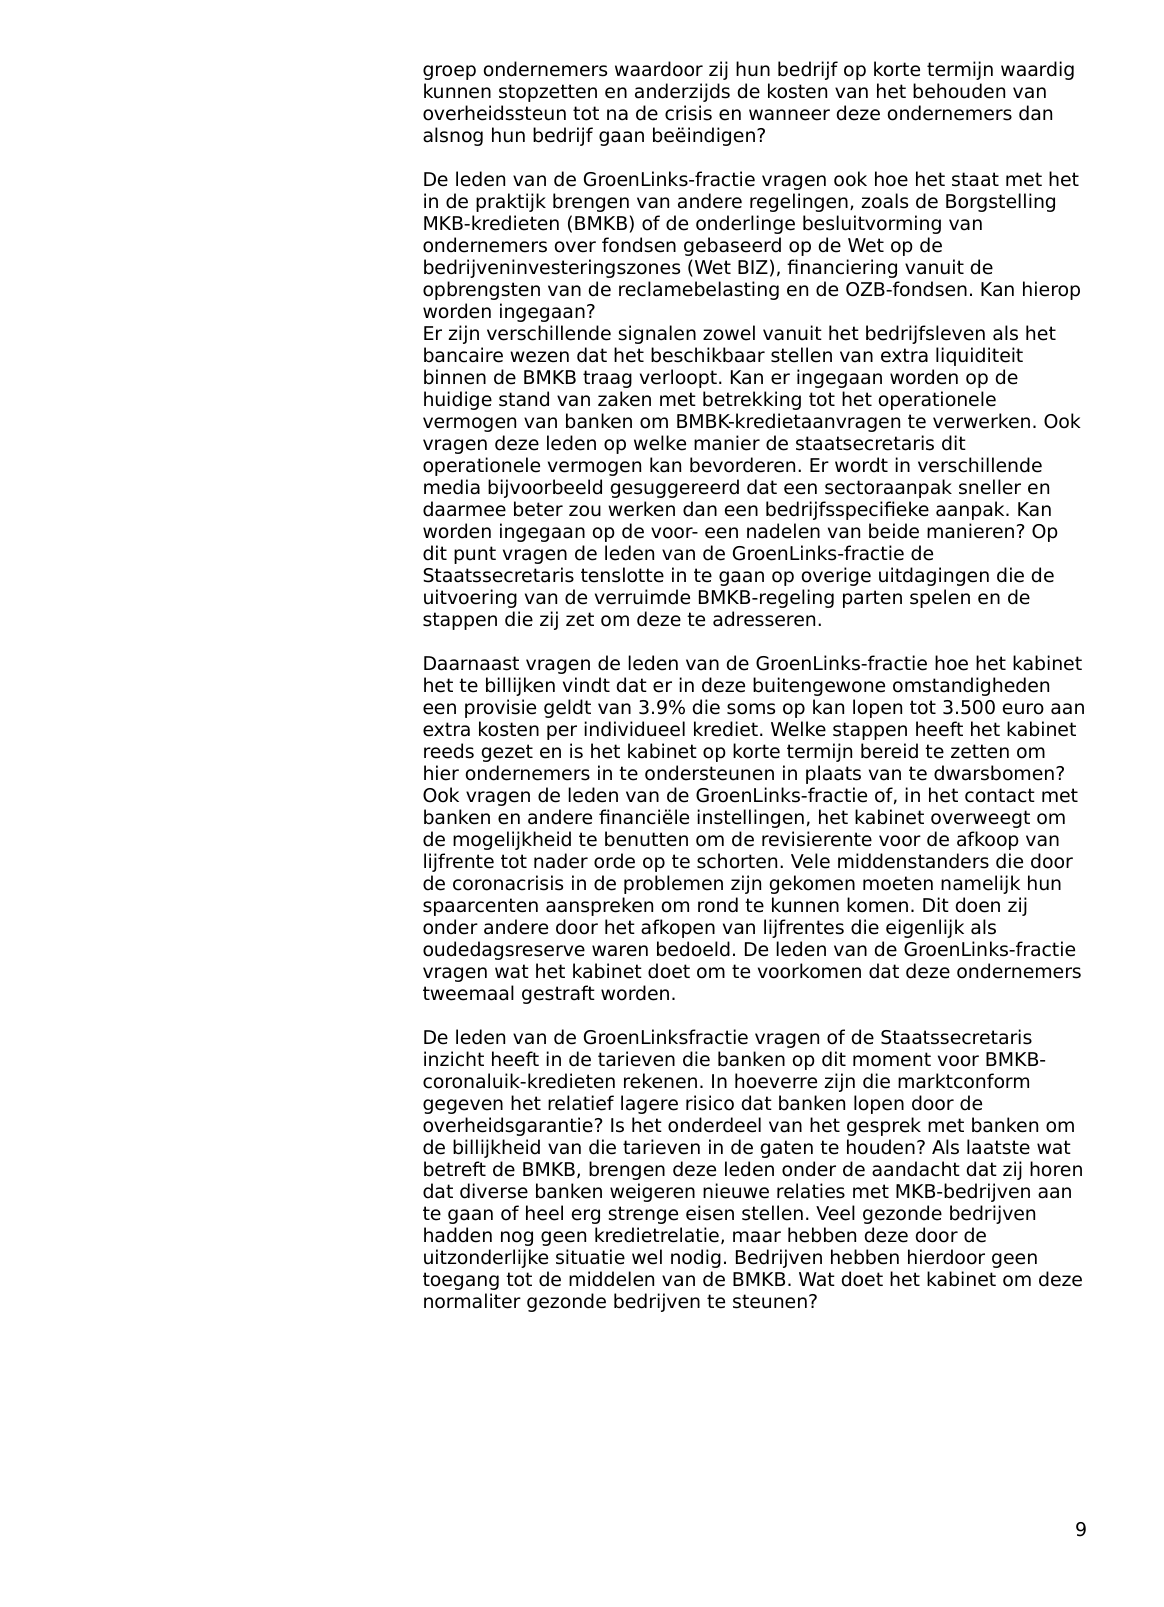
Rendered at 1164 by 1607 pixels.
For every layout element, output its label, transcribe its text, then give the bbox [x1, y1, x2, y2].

text groep ondernemers waardoor zij hun bedrijf op korte termijn waardig kunnen stopzetten en anderzijds de kosten van het behouden van overheidssteun tot na de crisis en wanneer deze ondernemers dan alsnog hun bedrijf gaan beëindigen? [422, 59, 1087, 147]
text Daarnaast vragen de leden van de GroenLinks-fractie hoe het kabinet het te billijken vindt dat er in deze buitengewone omstandigheden een provisie geldt van 3.9% die soms op kan lopen tot 3.500 euro aan extra kosten per individueel krediet. Welke stappen heeft het kabinet reeds gezet en is het kabinet op korte termijn bereid te zetten om hier ondernemers in te ondersteunen in plaats van te dwarsbomen? [422, 653, 1087, 785]
text De leden van de GroenLinksfractie vragen of de Staatssecretaris inzicht heeft in de tarieven die banken op dit moment voor BMKB-coronaluik-kredieten rekenen. In hoeverre zijn die marktconform gegeven het relatief lagere risico dat banken lopen door de overheidsgarantie? Is het onderdeel van het gesprek met banken om de billijkheid van die tarieven in de gaten te houden? Als laatste wat betreft de BMKB, brengen deze leden onder de aandacht dat zij horen dat diverse banken weigeren nieuwe relaties met MKB-bedrijven aan te gaan of heel erg strenge eisen stellen. Veel gezonde bedrijven hadden nog geen kredietrelatie, maar hebben deze door de uitzonderlijke situatie wel nodig. Bedrijven hebben hierdoor geen toegang tot de middelen van de BMKB. Wat doet het kabinet om deze normaliter gezonde bedrijven te steunen? [422, 1027, 1087, 1312]
text Er zijn verschillende signalen zowel vanuit het bedrijfsleven als het bancaire wezen dat het beschikbaar stellen van extra liquiditeit binnen de BMKB traag verloopt. Kan er ingegaan worden op de huidige stand van zaken met betrekking tot het operationele vermogen van banken om BMBK-kredietaanvragen te verwerken. Ook vragen deze leden op welke manier de staatsecretaris dit operationele vermogen kan bevorderen. Er wordt in verschillende media bijvoorbeeld gesuggereerd dat een sectoraanpak sneller en daarmee beter zou werken dan een bedrijfsspecifieke aanpak. Kan worden ingegaan op de voor- een nadelen van beide manieren? Op dit punt vragen de leden van de GroenLinks-fractie de Staatssecretaris tenslotte in te gaan op overige uitdagingen die de uitvoering van de verruimde BMKB-regeling parten spelen en de stappen die zij zet om deze te adresseren. [422, 323, 1087, 631]
text De leden van de GroenLinks-fractie vragen ook hoe het staat met het in de praktijk brengen van andere regelingen, zoals de Borgstelling MKB-kredieten (BMKB) of de onderlinge besluitvorming van ondernemers over fondsen gebaseerd op de Wet op de bedrijveninvesteringszones (Wet BIZ), financiering vanuit de opbrengsten van de reclamebelasting en de OZB-fondsen. Kan hierop worden ingegaan? [422, 169, 1087, 323]
text Ook vragen de leden van de GroenLinks-fractie of, in het contact met banken en andere financiële instellingen, het kabinet overweegt om de mogelijkheid te benutten om de revisierente voor de afkoop van lijfrente tot nader orde op te schorten. Vele middenstanders die door de coronacrisis in de problemen zijn gekomen moeten namelijk hun spaarcenten aanspreken om rond te kunnen komen. Dit doen zij onder andere door het afkopen van lijfrentes die eigenlijk als oudedagsreserve waren bedoeld. De leden van de GroenLinks-fractie vragen wat het kabinet doet om te voorkomen dat deze ondernemers tweemaal gestraft worden. [422, 785, 1087, 1004]
